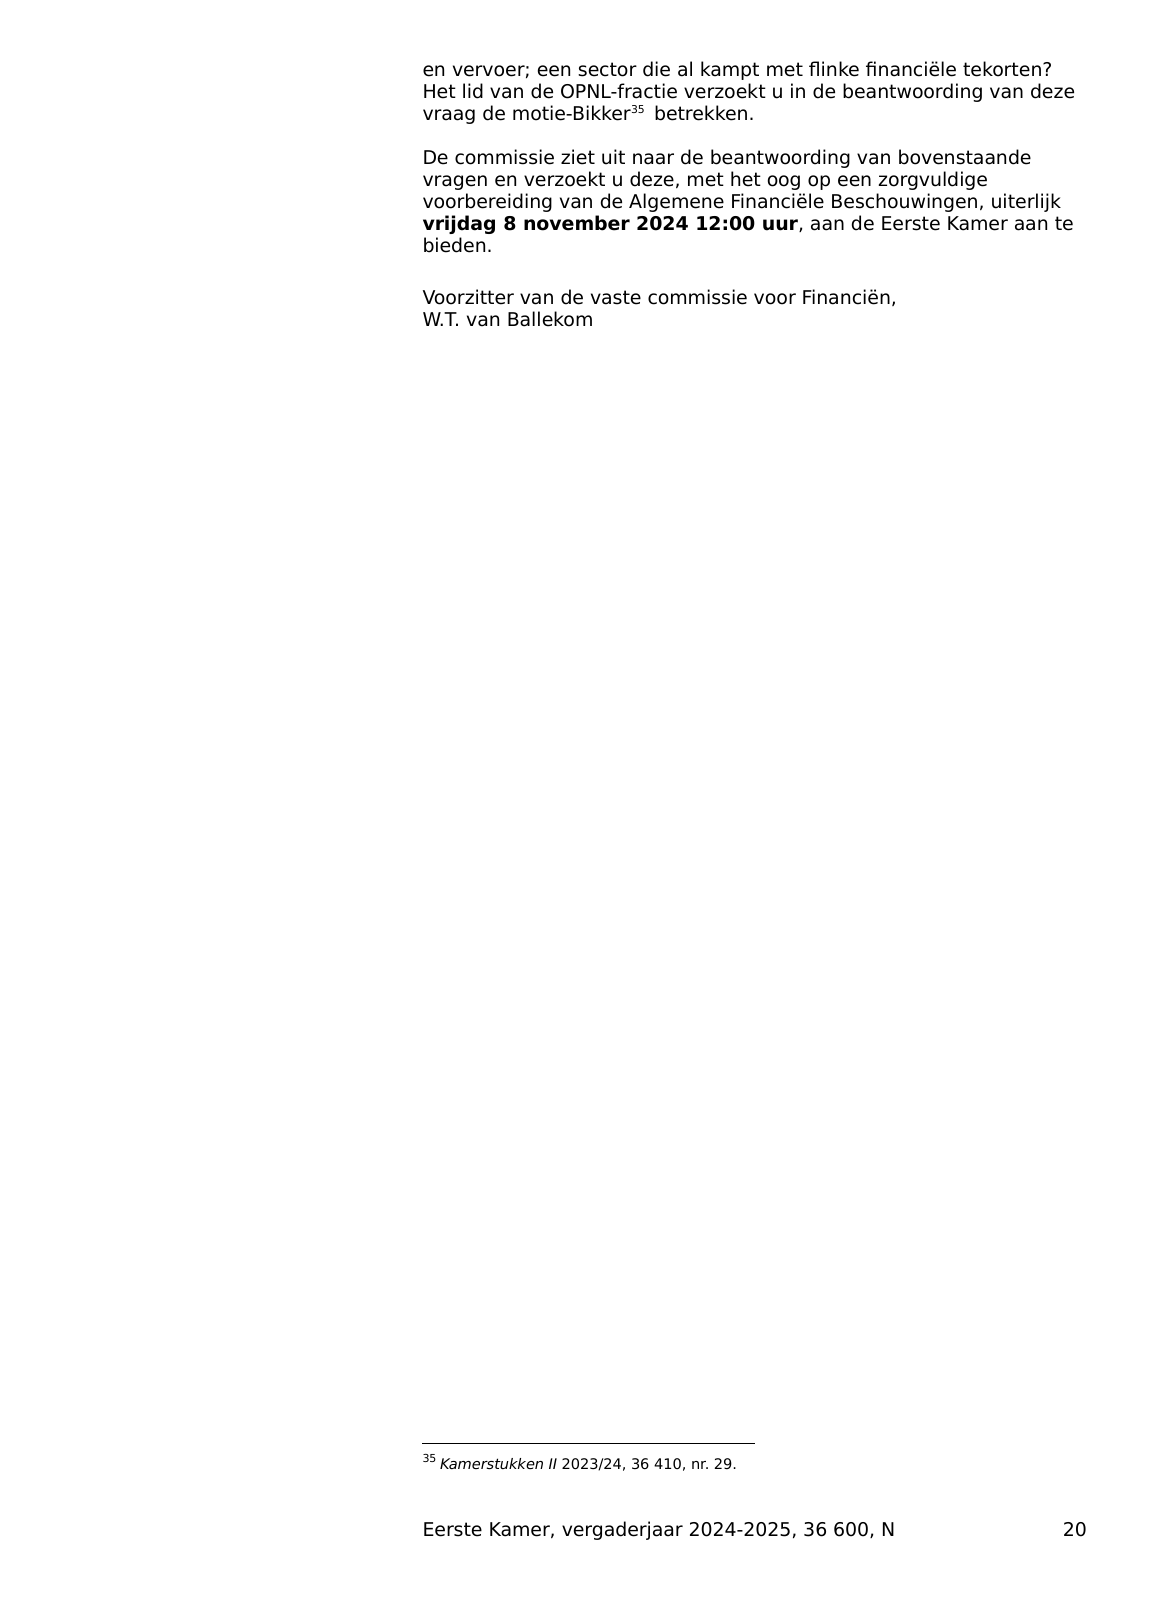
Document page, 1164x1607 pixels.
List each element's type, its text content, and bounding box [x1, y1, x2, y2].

text Kamerstukken II 2023/24, 36 410, nr. 29. [422, 1452, 1087, 1474]
text en vervoer; een sector die al kampt met flinke financiële tekorten? Het lid van de OPNL-fractie verzoekt u in de beantwoording van deze vraag de motie-Bikker betrekken. [422, 59, 1087, 125]
text Voorzitter van de vaste commissie voor Financiën, W.T. van Ballekom [422, 287, 1087, 331]
text De commissie ziet uit naar de beantwoording van bovenstaande vragen en verzoekt u deze, met het oog op een zorgvuldige voorbereiding van de Algemene Financiële Beschouwingen, uiterlijk vrijdag 8 november 2024 12:00 uur, aan de Eerste Kamer aan te bieden. [422, 147, 1087, 257]
